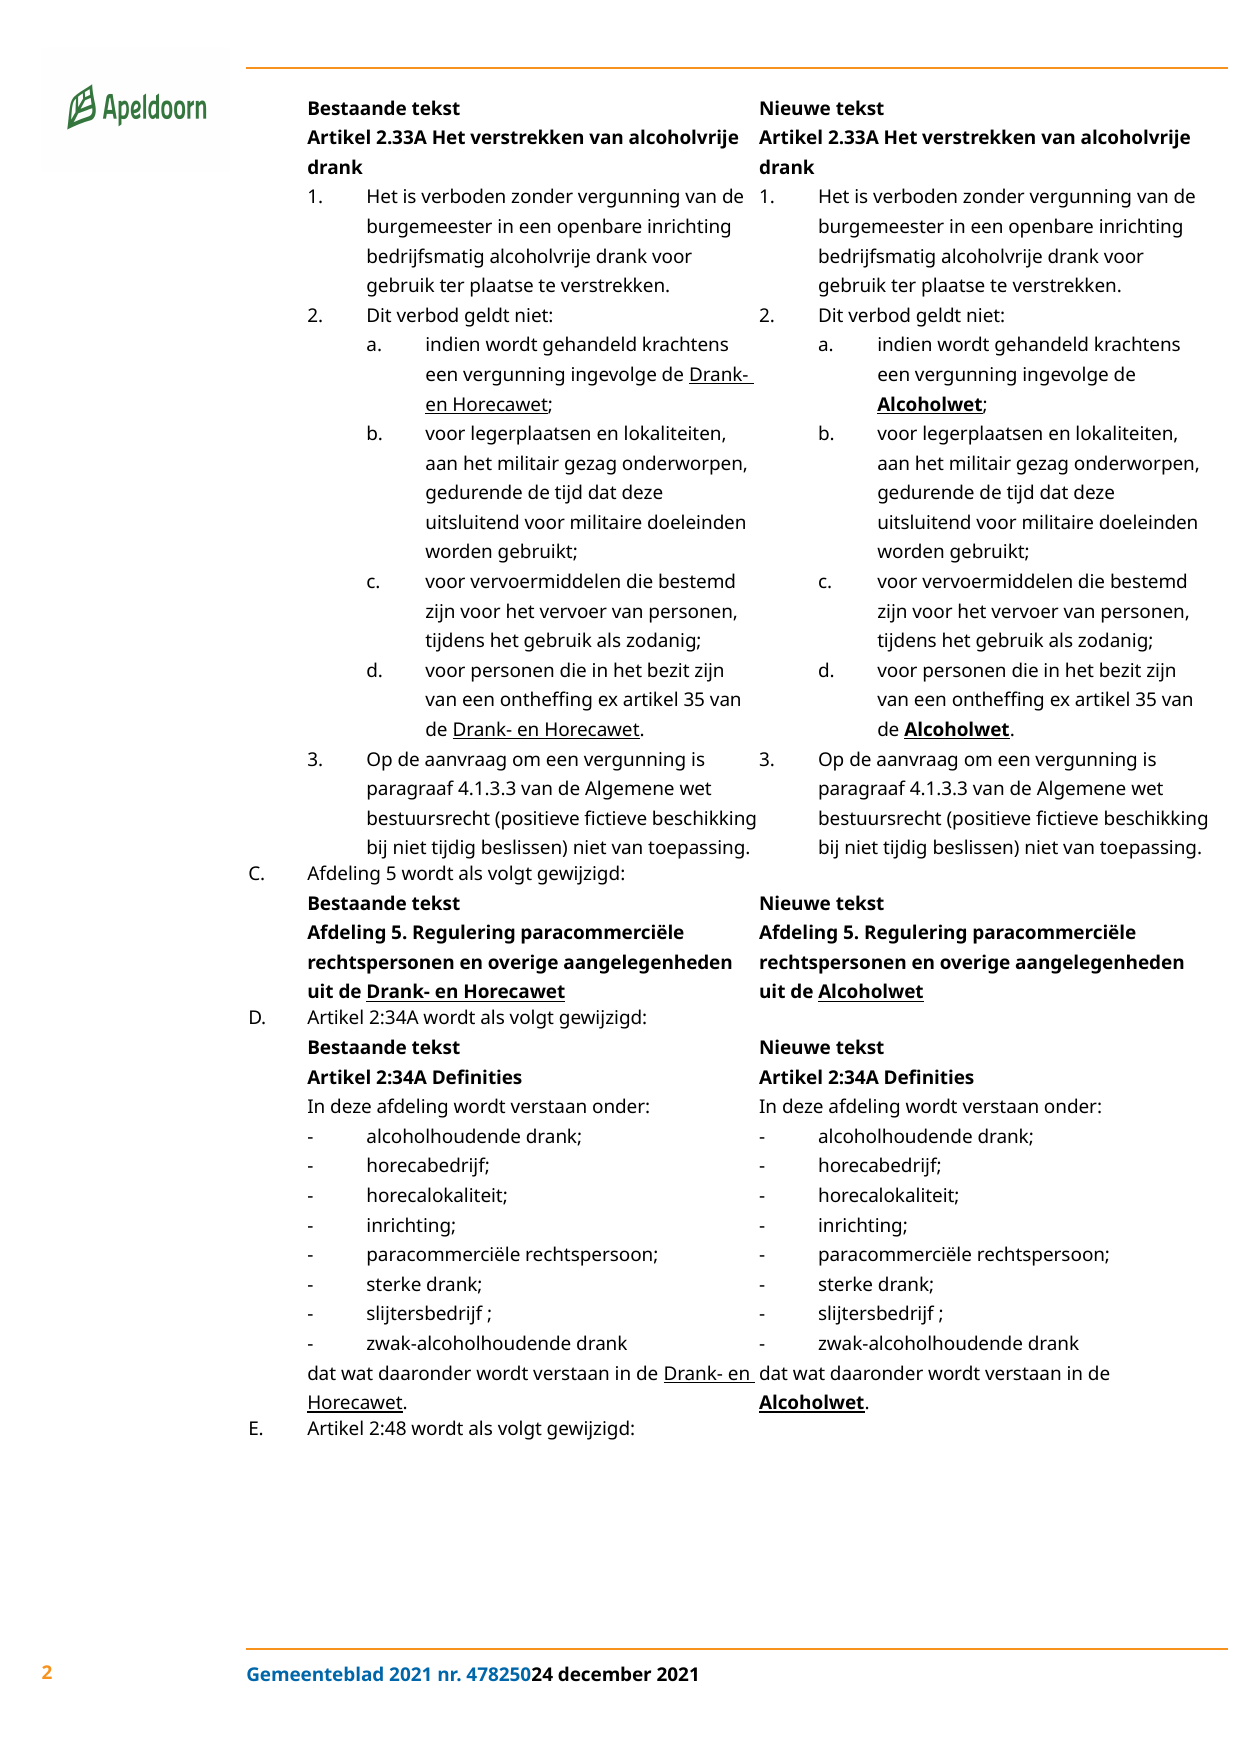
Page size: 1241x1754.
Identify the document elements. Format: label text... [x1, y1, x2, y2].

table_header Nieuwe tekst Afdeling 5. Regulering paracommerciële rechtspersonen en overige aangelegenheden uit de Alcoholwet [759, 890, 1211, 1004]
picture [41, 47, 231, 172]
table_header Bestaande tekst Artikel 2.33A Het verstrekken van alcoholvrije drank Het is verboden zonder vergunning van de burgemeester in een openbare inrichting bedrijfsmatig alcoholvrije drank voor gebruik ter plaatse te verstrekken. Dit verbod geldt niet: indien wordt gehandeld krachtens een vergunning ingevolge de Drank- en Horecawet; voor legerplaatsen en lokaliteiten, aan het militair gezag onderworpen, gedurende de tijd dat deze uitsluitend voor militaire doeleinden worden gebruikt; voor vervoermiddelen die bestemd zijn voor het vervoer van personen, tijdens het gebruik als zodanig; voor personen die in het bezit zijn van een ontheffing ex artikel 35 van de Drank- en Horecawet. Op de aanvraag om een vergunning is paragraaf 4.1.3.3 van de Algemene wet bestuursrecht (positieve fictieve beschikking bij niet tijdig beslissen) niet van toepassing. [307, 95, 759, 860]
table_header Nieuwe tekst Artikel 2:34A Definities In deze afdeling wordt verstaan onder: alcoholhoudende drank; horecabedrijf; horecalokaliteit; inrichting; paracommerciële rechtspersoon; sterke drank; slijtersbedrijf ; zwak-alcoholhoudende drank dat wat daaronder wordt verstaan in de Alcoholwet. [759, 1034, 1211, 1415]
list Artikel 2:48 wordt als volgt gewijzigd: [248, 1415, 1152, 1441]
list Artikel 2:34A wordt als volgt gewijzigd: [248, 1004, 1152, 1030]
table_header Nieuwe tekst Artikel 2.33A Het verstrekken van alcoholvrije drank Het is verboden zonder vergunning van de burgemeester in een openbare inrichting bedrijfsmatig alcoholvrije drank voor gebruik ter plaatse te verstrekken. Dit verbod geldt niet: indien wordt gehandeld krachtens een vergunning ingevolge de Alcoholwet; voor legerplaatsen en lokaliteiten, aan het militair gezag onderworpen, gedurende de tijd dat deze uitsluitend voor militaire doeleinden worden gebruikt; voor vervoermiddelen die bestemd zijn voor het vervoer van personen, tijdens het gebruik als zodanig; voor personen die in het bezit zijn van een ontheffing ex artikel 35 van de Alcoholwet. Op de aanvraag om een vergunning is paragraaf 4.1.3.3 van de Algemene wet bestuursrecht (positieve fictieve beschikking bij niet tijdig beslissen) niet van toepassing. [759, 95, 1211, 860]
table_header Bestaande tekst Afdeling 5. Regulering paracommerciële rechtspersonen en overige aangelegenheden uit de Drank- en Horecawet [307, 890, 759, 1004]
table_header Bestaande tekst Artikel 2:34A Definities In deze afdeling wordt verstaan onder: alcoholhoudende drank; horecabedrijf; horecalokaliteit; inrichting; paracommerciële rechtspersoon; sterke drank; slijtersbedrijf ; zwak-alcoholhoudende drank dat wat daaronder wordt verstaan in de Drank- en Horecawet. [307, 1034, 759, 1415]
list Afdeling 5 wordt als volgt gewijzigd: [248, 860, 1152, 886]
